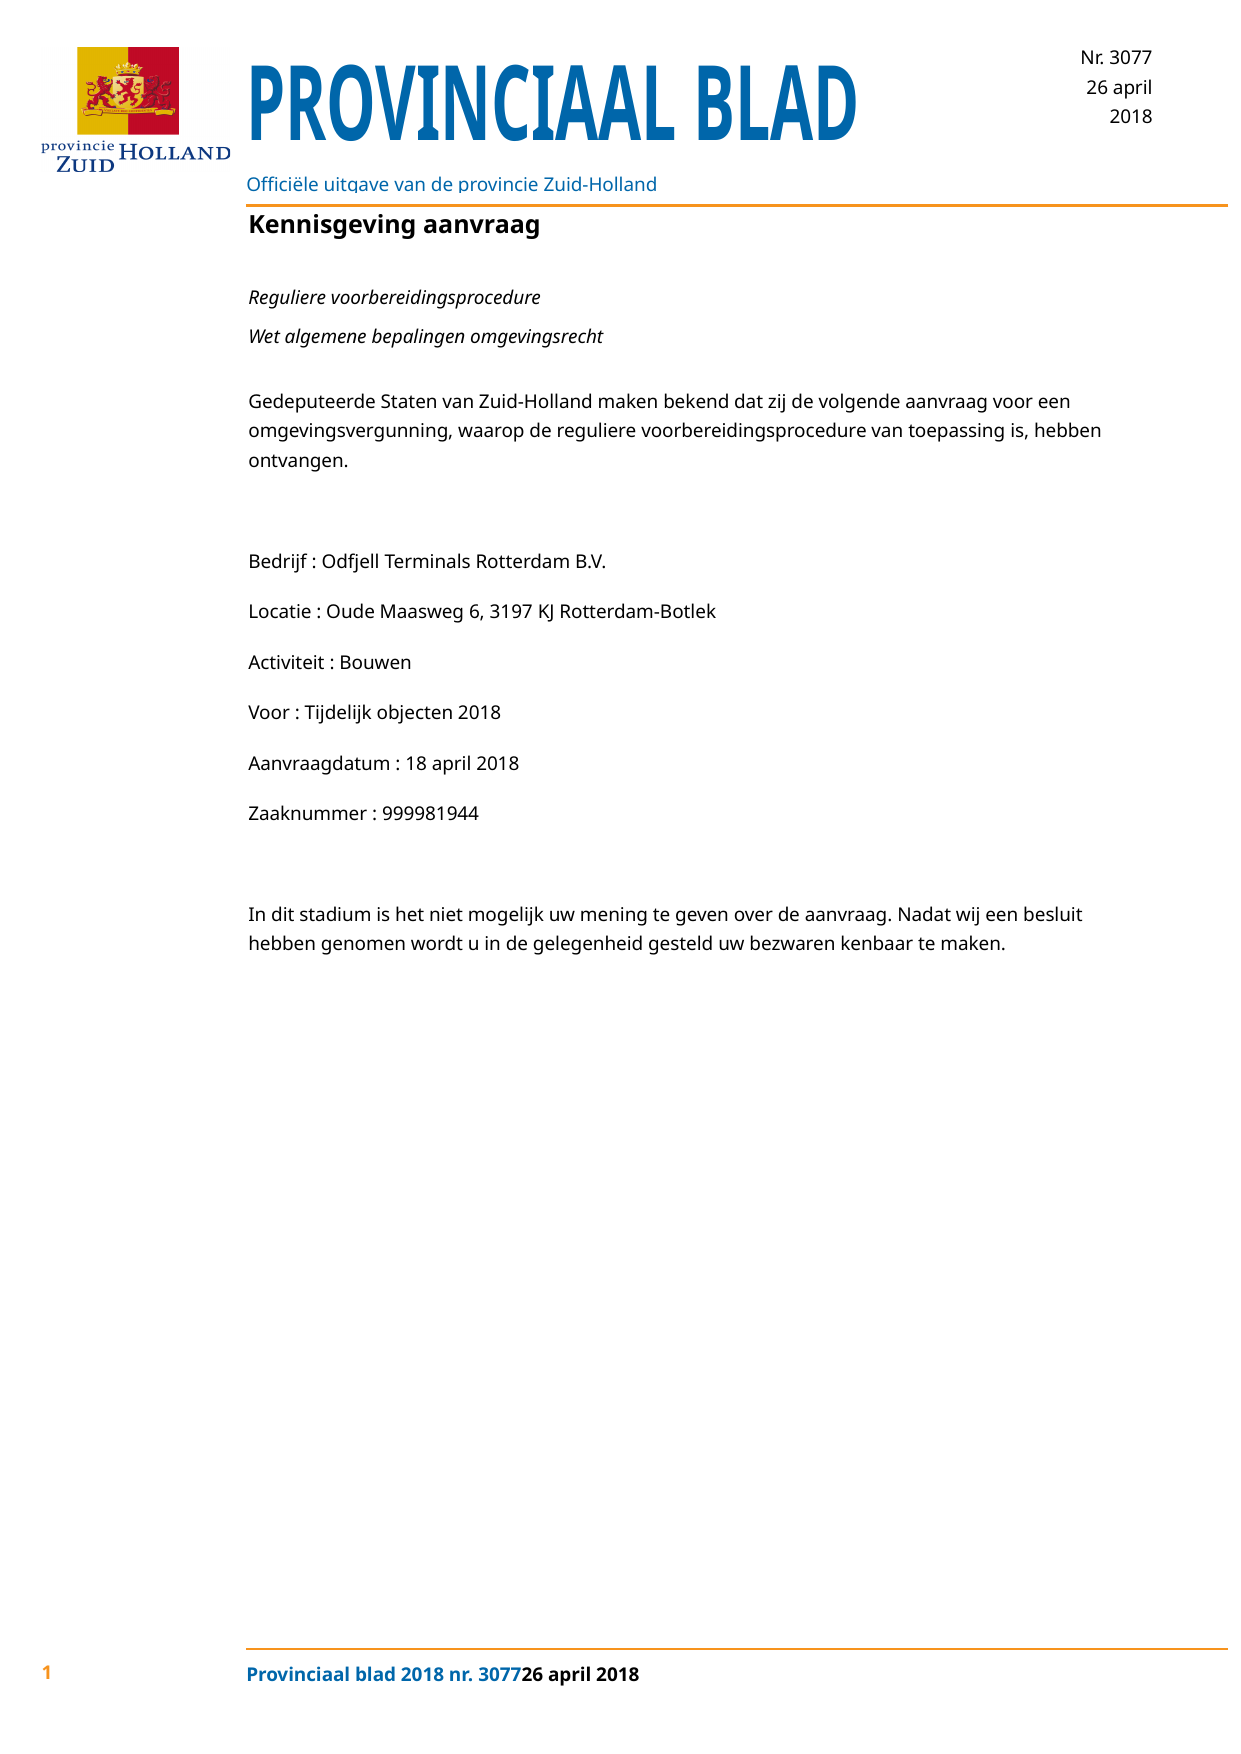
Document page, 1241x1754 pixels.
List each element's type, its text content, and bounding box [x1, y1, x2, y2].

picture [41, 47, 231, 172]
text Zaaknummer : 999981944 [248, 800, 1152, 826]
text Aanvraagdatum : 18 april 2018 [248, 750, 1152, 776]
text Voor : Tijdelijk objecten 2018 [248, 699, 1152, 725]
text Kennisgeving aanvraag [248, 207, 1152, 241]
text Reguliere voorbereidingsprocedure [248, 284, 1152, 309]
text Wet algemene bepalingen omgevingsrecht [248, 323, 1152, 349]
text Gedeputeerde Staten van Zuid-Holland maken bekend dat zij de volgende aanvraag voor een omgevingsvergunning, waarop de reguliere voorbereidingsprocedure van toepassing is, hebben ontvangen. [248, 388, 1152, 473]
text Bedrijf : Odfjell Terminals Rotterdam B.V. [248, 548, 1152, 574]
text Activiteit : Bouwen [248, 649, 1152, 675]
text Locatie : Oude Maasweg 6, 3197 KJ Rotterdam-Botlek [248, 598, 1152, 624]
text In dit stadium is het niet mogelijk uw mening te geven over de aanvraag. Nadat wij een besluit hebben genomen wordt u in de gelegenheid gesteld uw bezwaren kenbaar te maken. [248, 901, 1152, 956]
